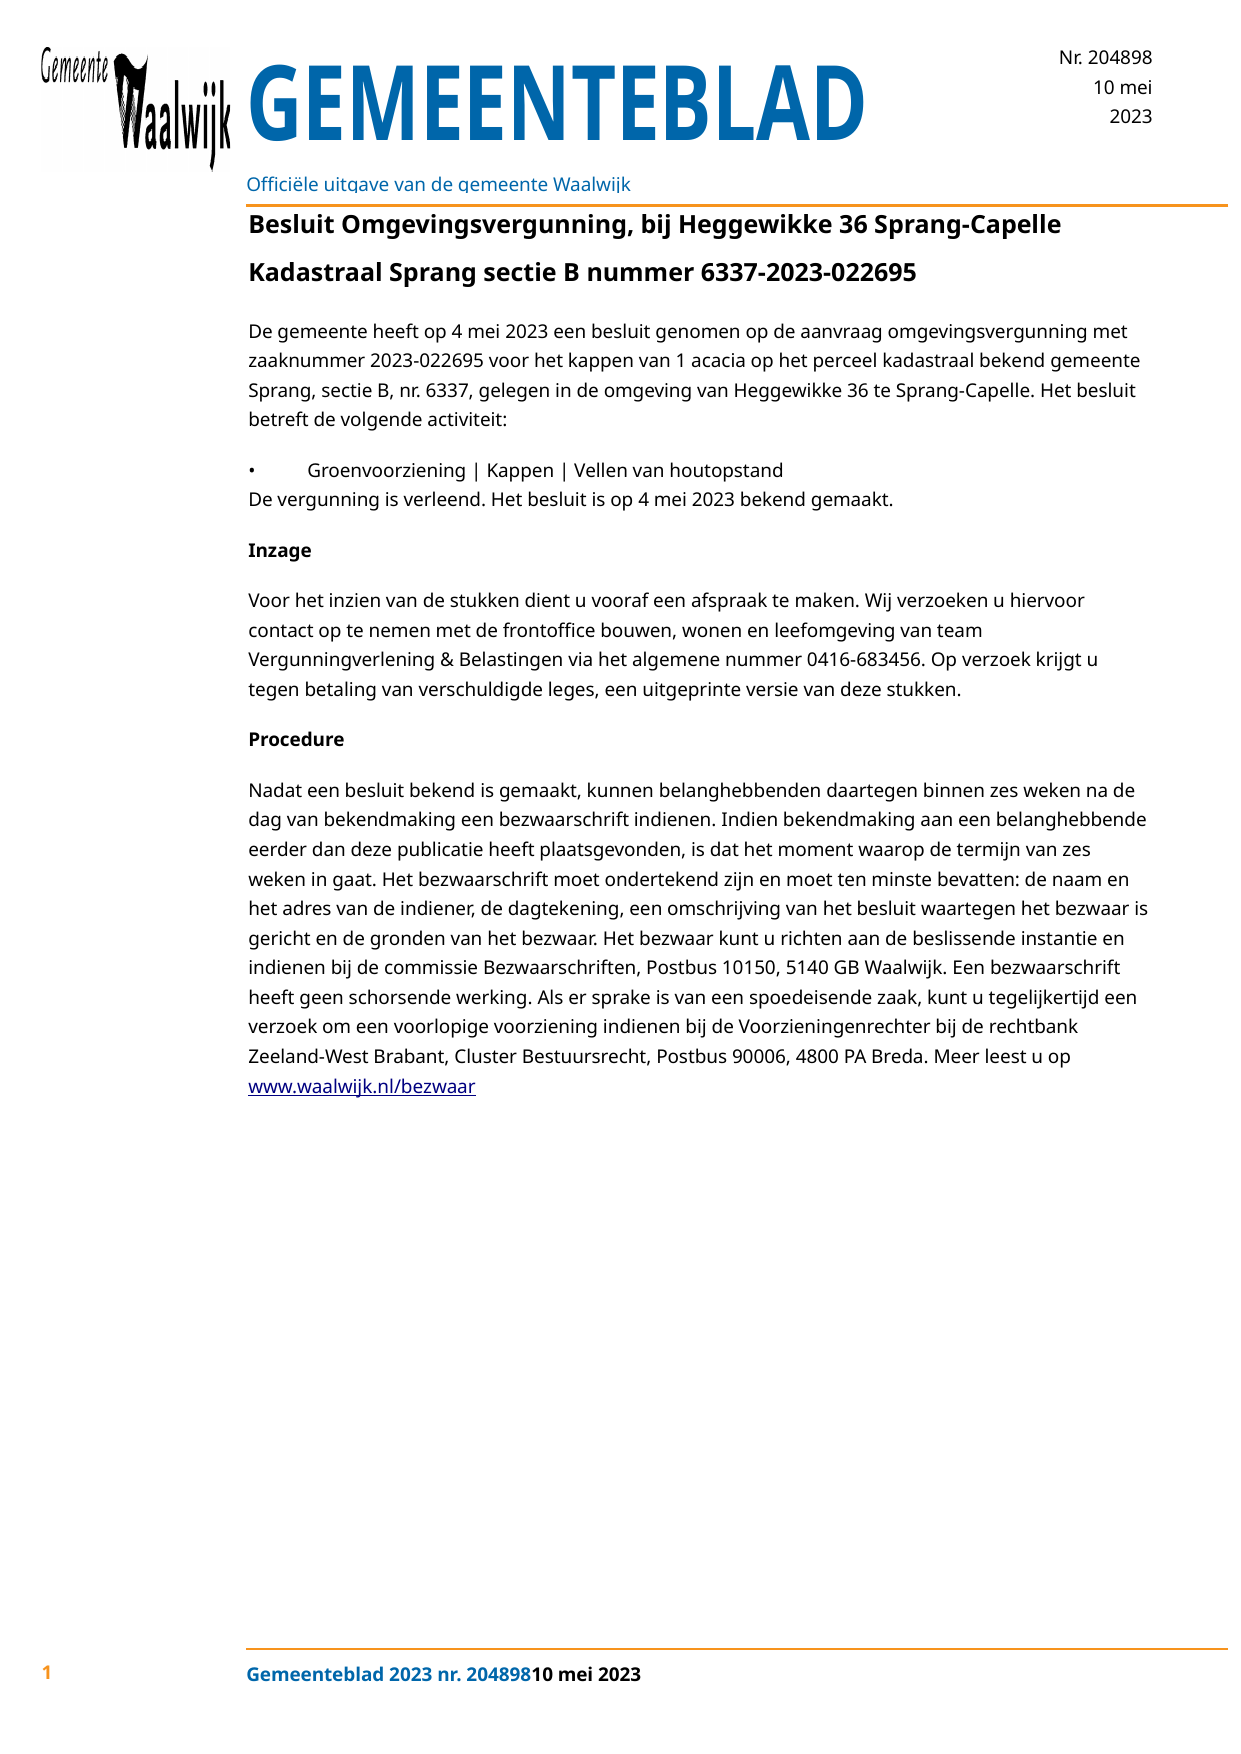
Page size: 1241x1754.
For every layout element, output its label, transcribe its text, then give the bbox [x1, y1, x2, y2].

text Inzage [248, 537, 1152, 563]
text Voor het inzien van de stukken dient u vooraf een afspraak te maken. Wij verzoeken u hiervoor contact op te nemen met de frontoffice bouwen, wonen en leefomgeving van team Vergunningverlening & Belastingen via het algemene nummer 0416-683456. Op verzoek krijgt u tegen betaling van verschuldigde leges, een uitgeprinte versie van deze stukken. [248, 587, 1152, 702]
list Groenvoorziening | Kappen | Vellen van houtopstand [248, 457, 1152, 483]
text Procedure [248, 727, 1152, 752]
text Nadat een besluit bekend is gemaakt, kunnen belanghebbenden daartegen binnen zes weken na de dag van bekendmaking een bezwaarschrift indienen. Indien bekendmaking aan een belanghebbende eerder dan deze publicatie heeft plaatsgevonden, is dat het moment waarop de termijn van zes weken in gaat. Het bezwaarschrift moet ondertekend zijn en moet ten minste bevatten: de naam en het adres van de indiener, de dagtekening, een omschrijving van het besluit waartegen het bezwaar is gericht en de gronden van het bezwaar. Het bezwaar kunt u richten aan de beslissende instantie en indienen bij de commissie Bezwaarschriften, Postbus 10150, 5140 GB Waalwijk. Een bezwaarschrift heeft geen schorsende werking. Als er sprake is van een spoedeisende zaak, kunt u tegelijkertijd een verzoek om een voorlopige voorziening indienen bij de Voorzieningenrechter bij de rechtbank Zeeland-West Brabant, Cluster Bestuursrecht, Postbus 90006, 4800 PA Breda. Meer leest u op www.waalwijk.nl/bezwaar [248, 777, 1152, 1099]
text Besluit Omgevingsvergunning, bij Heggewikke 36 Sprang-Capelle Kadastraal Sprang sectie B nummer 6337-2023-022695 [248, 207, 1152, 288]
text De vergunning is verleend. Het besluit is op 4 mei 2023 bekend gemaakt. [248, 487, 1152, 512]
picture [41, 47, 231, 172]
text De gemeente heeft op 4 mei 2023 een besluit genomen op de aanvraag omgevingsvergunning met zaaknummer 2023-022695 voor het kappen van 1 acacia op het perceel kadastraal bekend gemeente Sprang, sectie B, nr. 6337, gelegen in de omgeving van Heggewikke 36 te Sprang-Capelle. Het besluit betreft de volgende activiteit: [248, 318, 1152, 432]
